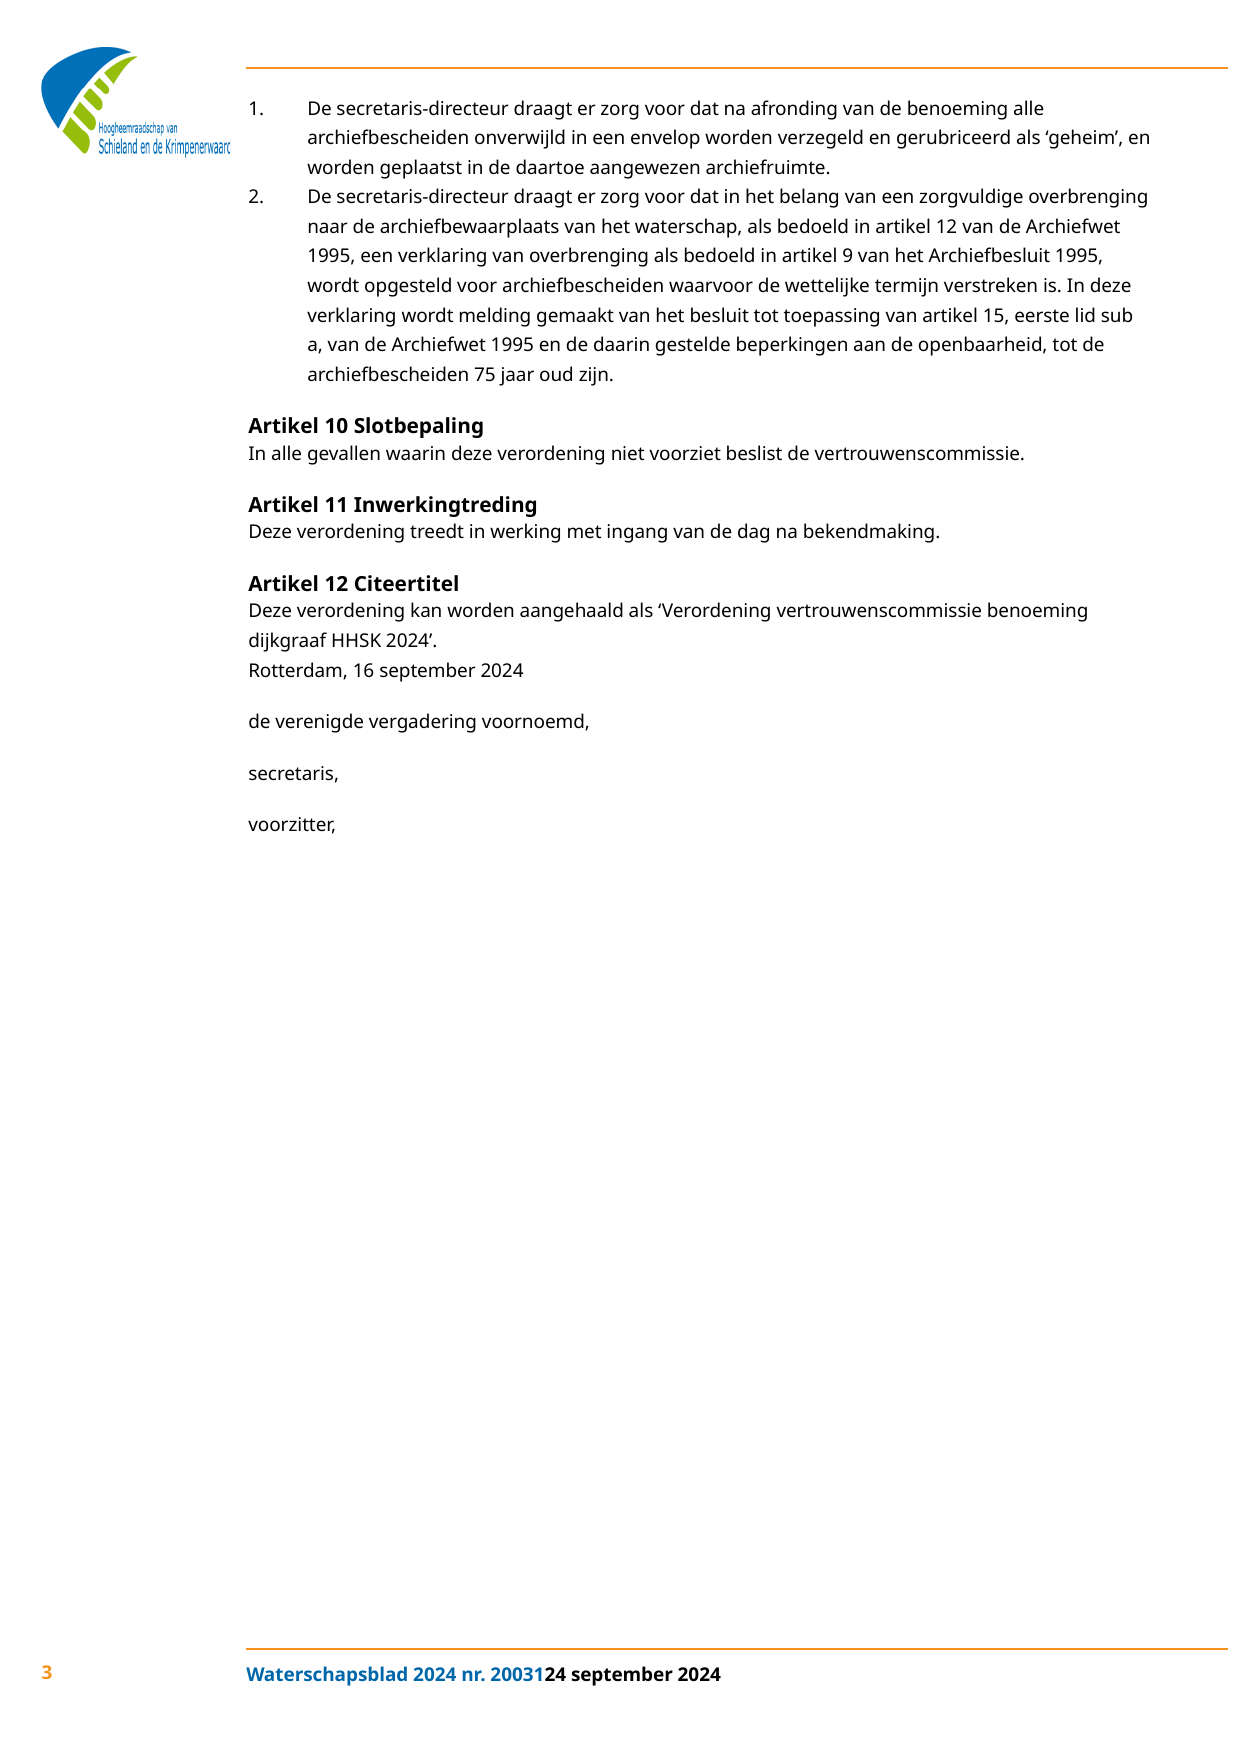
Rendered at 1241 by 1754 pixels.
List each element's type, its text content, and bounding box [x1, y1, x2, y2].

text de verenigde vergadering voornoemd, [248, 708, 1152, 734]
picture [41, 47, 231, 172]
text Deze verordening kan worden aangehaald als ‘Verordening vertrouwenscommissie benoeming dijkgraaf HHSK 2024’. [248, 598, 1152, 653]
list De secretaris-directeur draagt er zorg voor dat in het belang van een zorgvuldige overbrenging naar de archiefbewaarplaats van het waterschap, als bedoeld in artikel 12 van de Archiefwet 1995, een verklaring van overbrenging als bedoeld in artikel 9 van het Archiefbesluit 1995, wordt opgesteld voor archiefbescheiden waarvoor de wettelijke termijn verstreken is. In deze verklaring wordt melding gemaakt van het besluit tot toepassing van artikel 15, eerste lid sub a, van de Archiefwet 1995 en de daarin gestelde beperkingen aan de openbaarheid, tot de archiefbescheiden 75 jaar oud zijn. [248, 183, 1152, 387]
text secretaris, [248, 760, 1152, 785]
text Deze verordening treedt in werking met ingang van de dag na bekendmaking. [248, 519, 1152, 544]
list De secretaris-directeur draagt er zorg voor dat na afronding van de benoeming alle archiefbescheiden onverwijld in een envelop worden verzegeld en gerubriceerd als ‘geheim’, en worden geplaatst in de daartoe aangewezen archiefruimte. [248, 95, 1152, 180]
text Rotterdam, 16 september 2024 [248, 657, 1152, 682]
text Artikel 12 Citeertitel [248, 569, 1152, 598]
text voorzitter, [248, 811, 1152, 837]
text Artikel 11 Inwerkingtreding [248, 490, 1152, 519]
text In alle gevallen waarin deze verordening niet voorziet beslist de vertrouwenscommissie. [248, 440, 1152, 466]
text Artikel 10 Slotbepaling [248, 411, 1152, 440]
